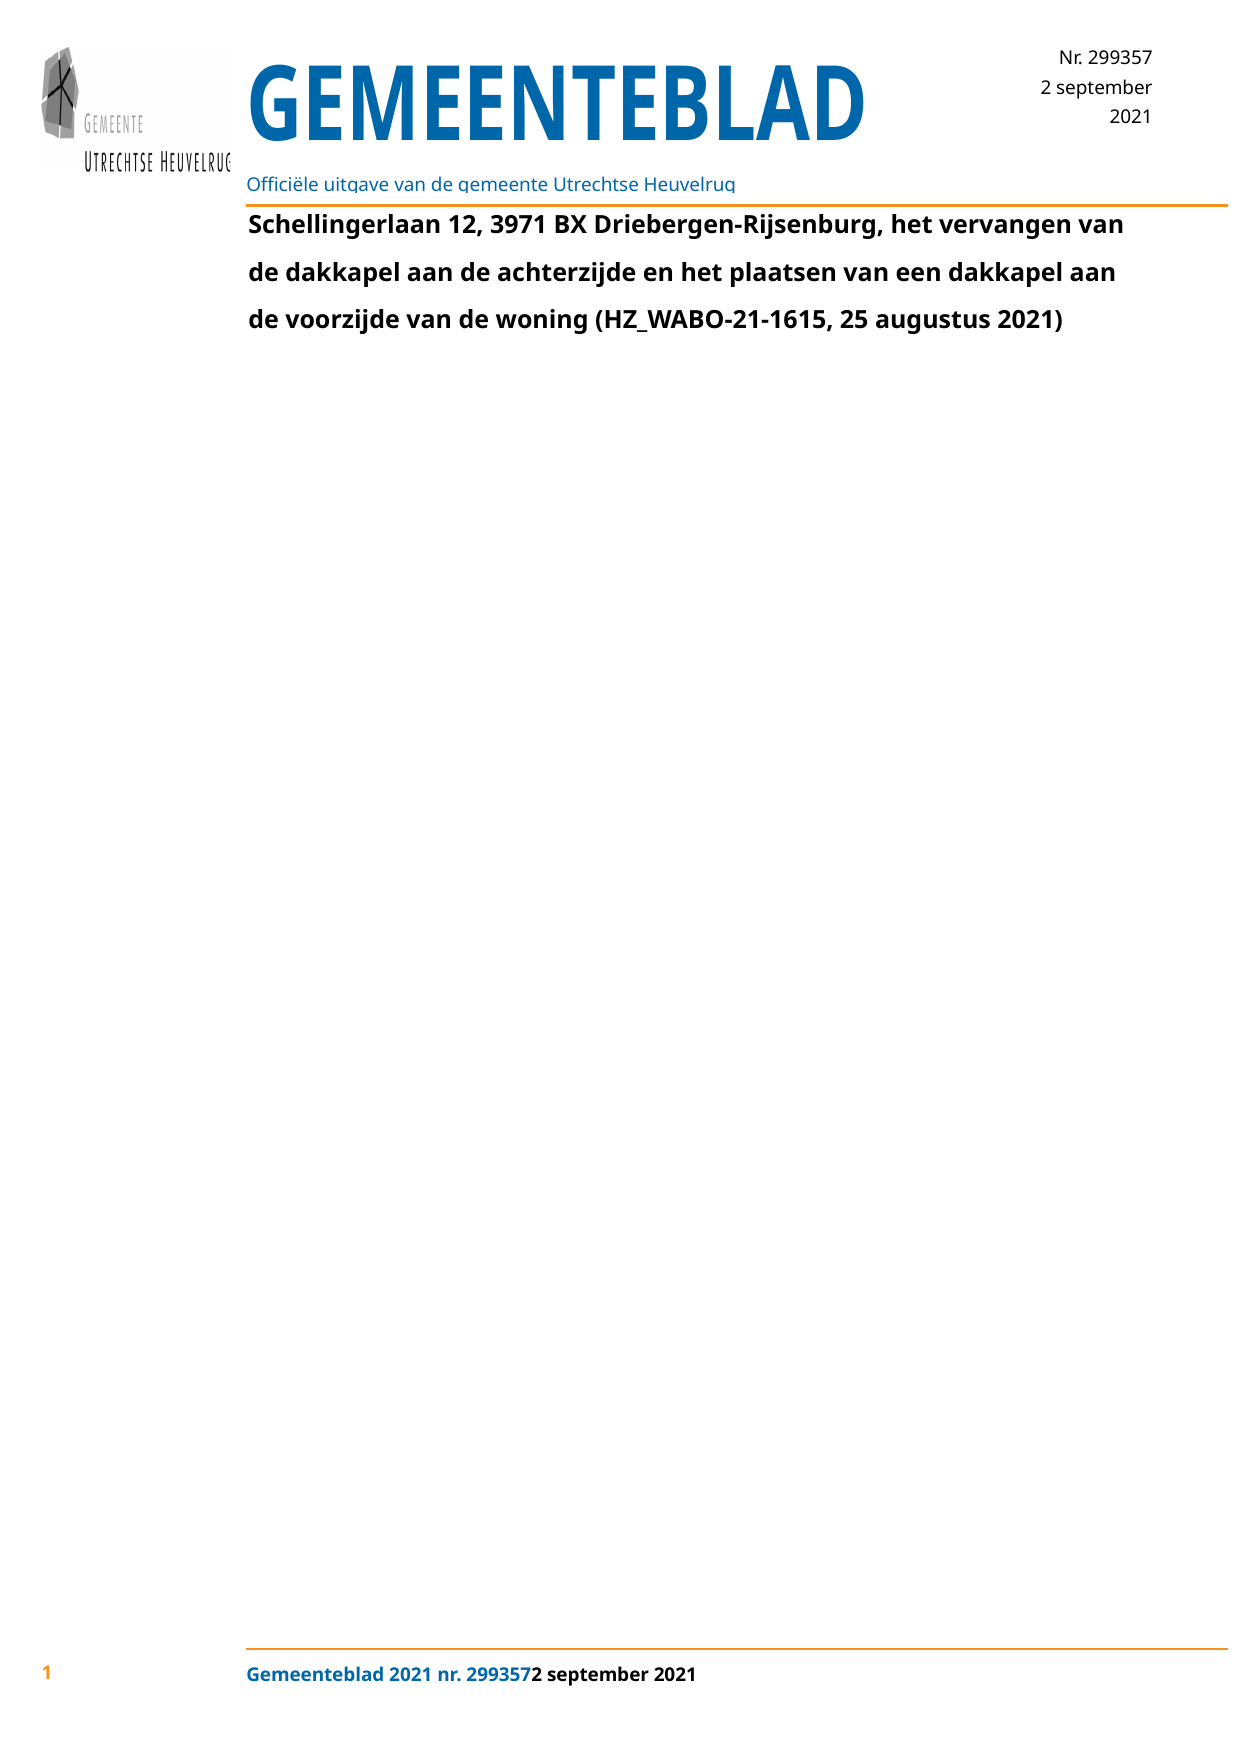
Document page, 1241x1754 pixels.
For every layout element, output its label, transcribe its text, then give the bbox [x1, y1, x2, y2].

text Schellingerlaan 12, 3971 BX Driebergen-Rijsenburg, het vervangen van de dakkapel aan de achterzijde en het plaatsen van een dakkapel aan de voorzijde van de woning (HZ_WABO-21-1615, 25 augustus 2021) [248, 207, 1152, 336]
picture [41, 47, 231, 172]
